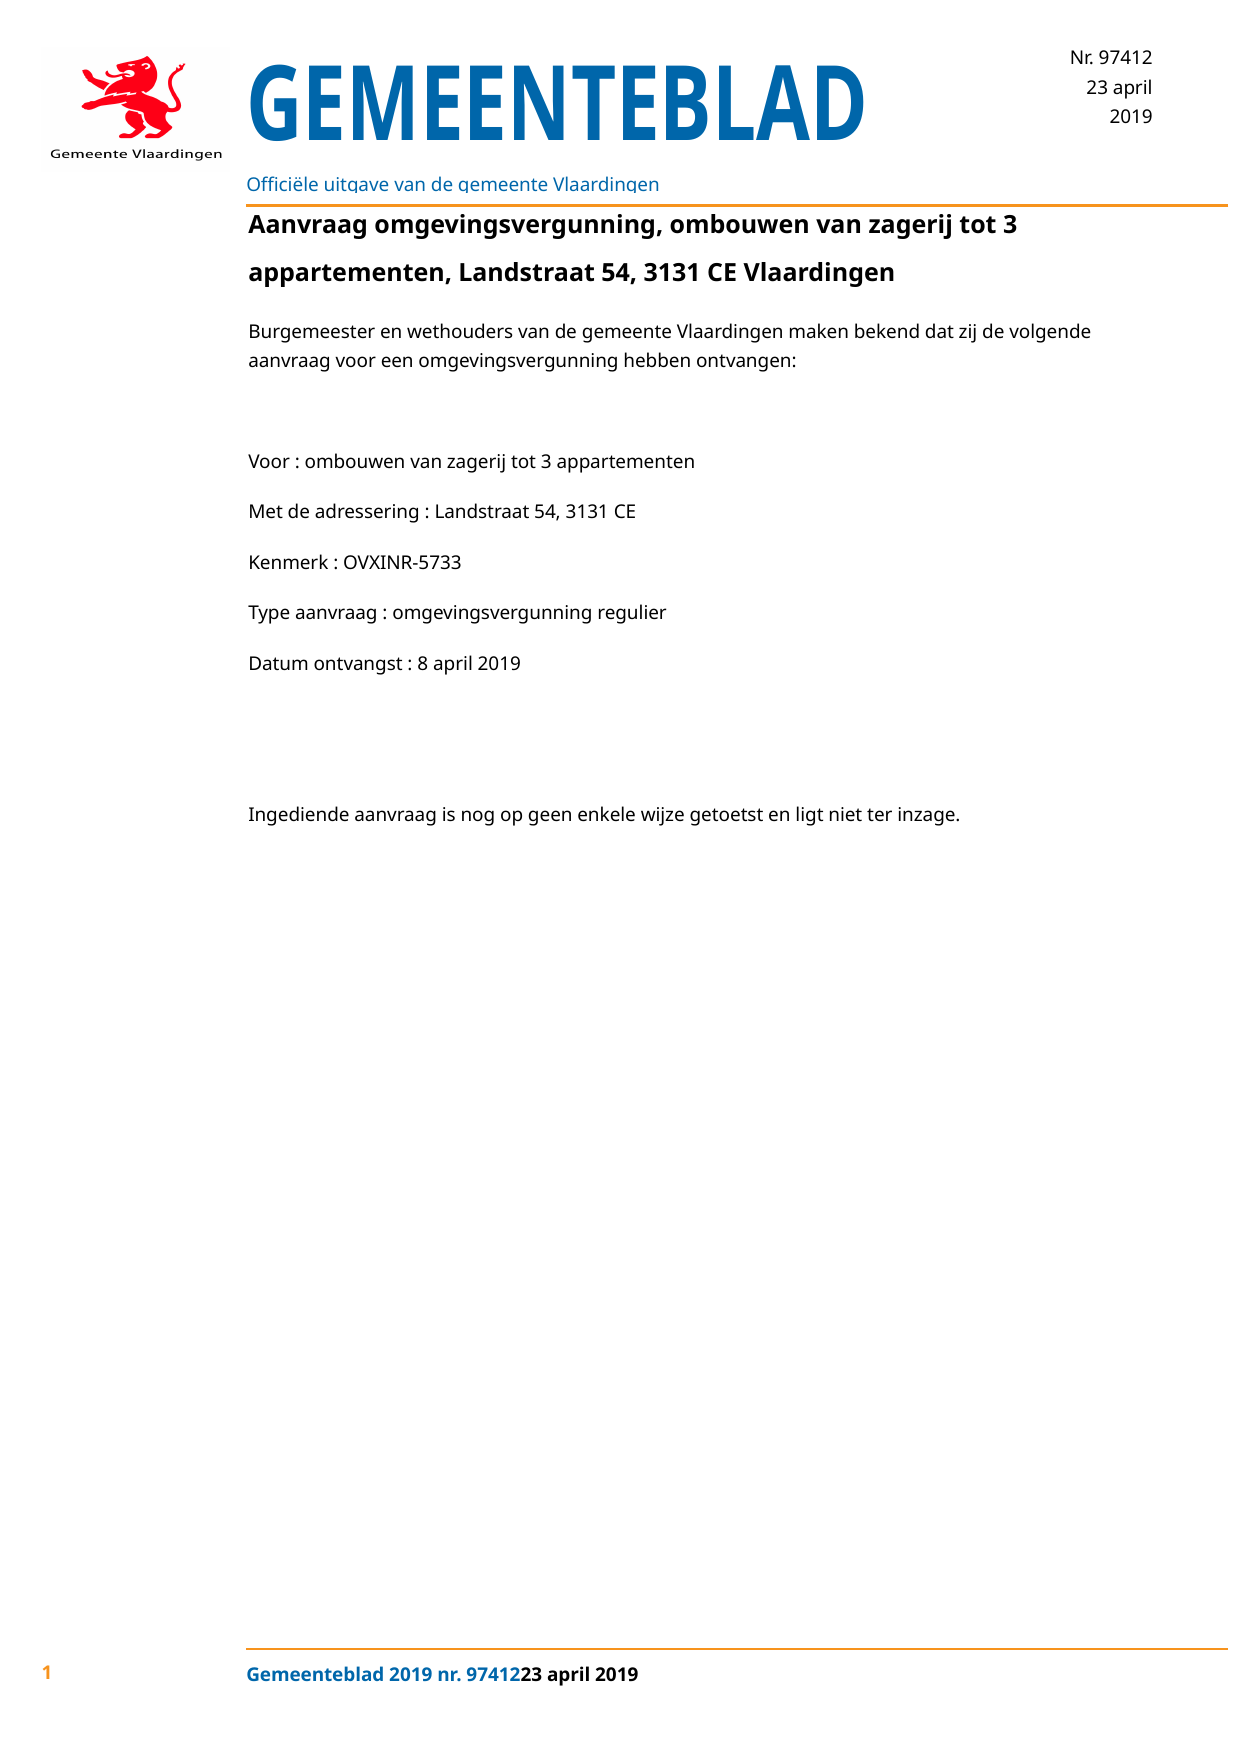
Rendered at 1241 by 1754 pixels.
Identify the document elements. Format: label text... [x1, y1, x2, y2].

text Voor : ombouwen van zagerij tot 3 appartementen [248, 448, 1152, 474]
text Met de adressering : Landstraat 54, 3131 CE [248, 499, 1152, 524]
text Datum ontvangst : 8 april 2019 [248, 650, 1152, 676]
text Kenmerk : OVXINR-5733 [248, 549, 1152, 575]
text Burgemeester en wethouders van de gemeente Vlaardingen maken bekend dat zij de volgende aanvraag voor een omgevingsvergunning hebben ontvangen: [248, 318, 1152, 373]
text Ingediende aanvraag is nog op geen enkele wijze getoetst en ligt niet ter inzage. [248, 801, 1152, 827]
text Aanvraag omgevingsvergunning, ombouwen van zagerij tot 3 appartementen, Landstraat 54, 3131 CE Vlaardingen [248, 207, 1152, 288]
text Type aanvraag : omgevingsvergunning regulier [248, 599, 1152, 625]
picture [41, 47, 231, 172]
